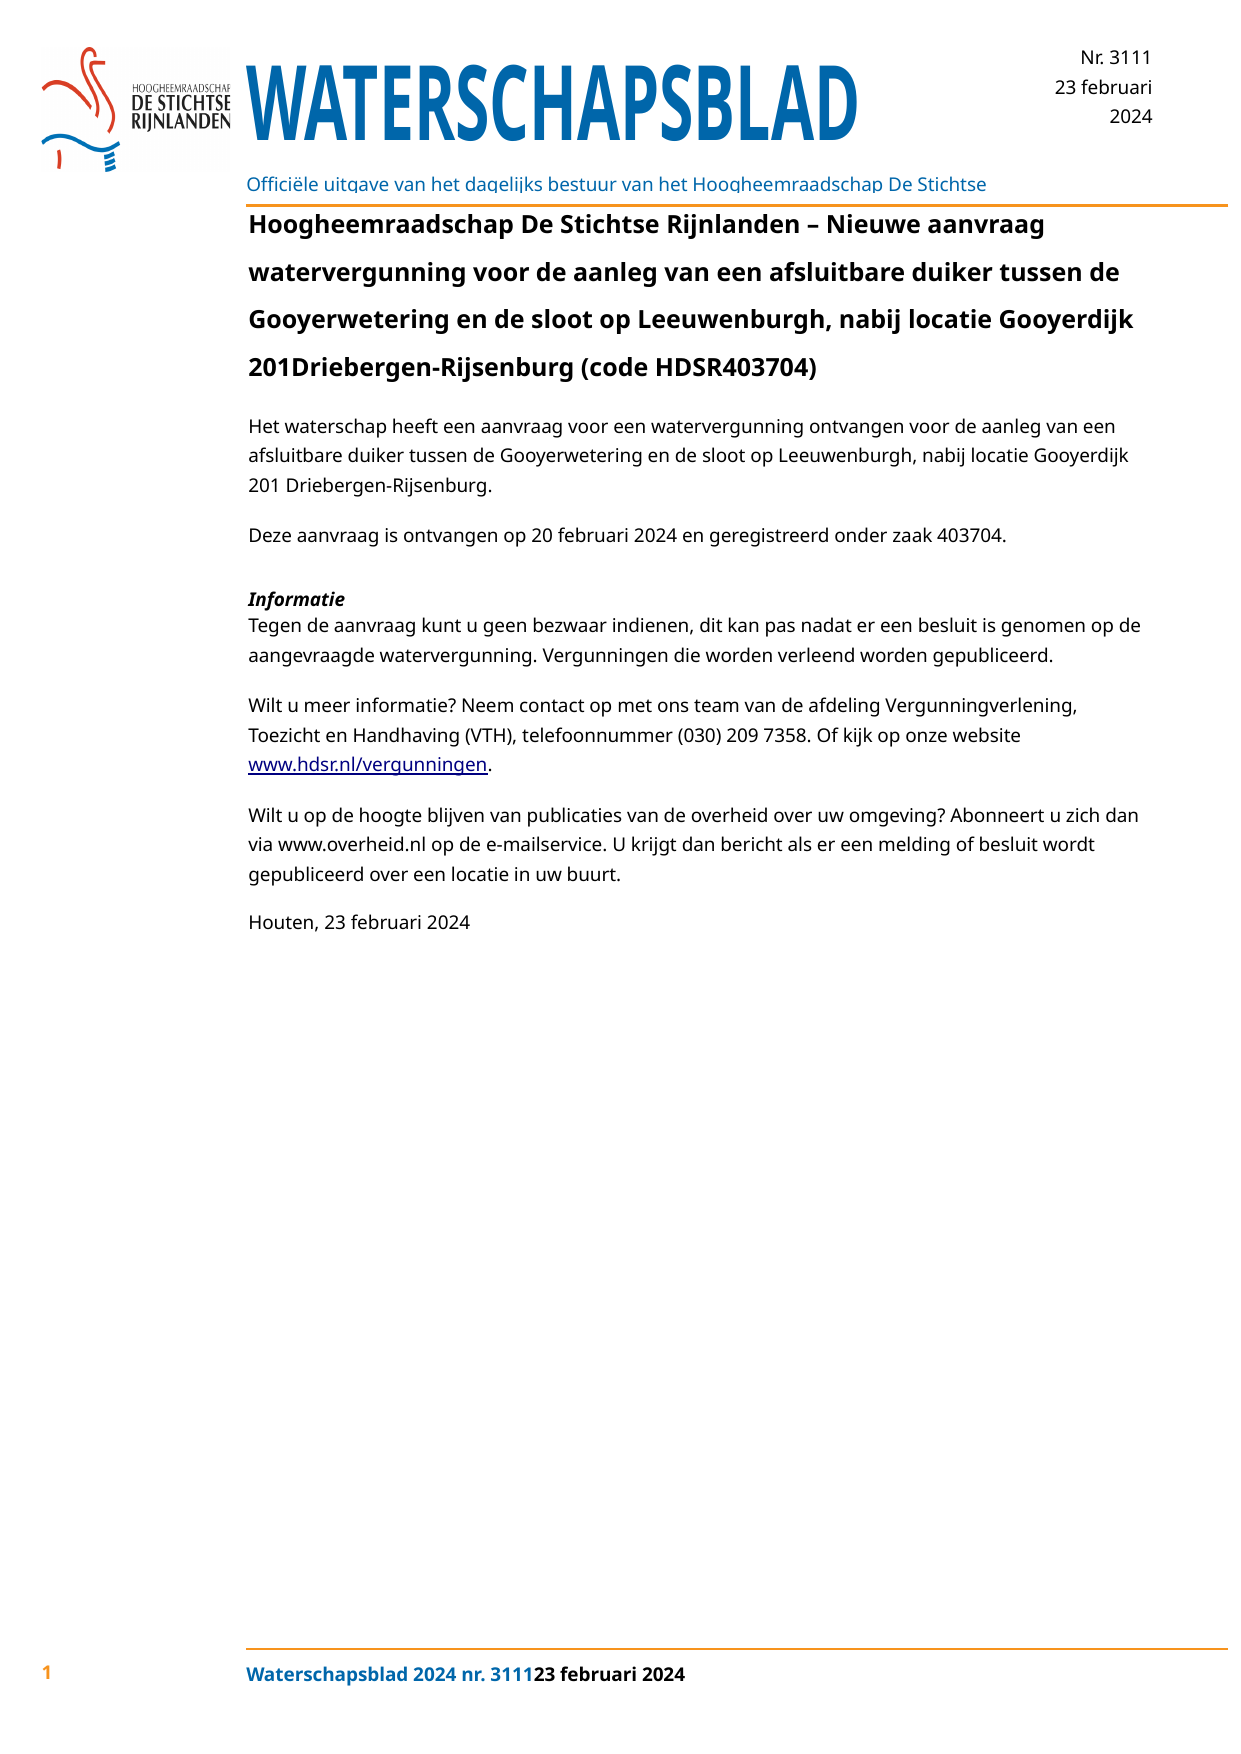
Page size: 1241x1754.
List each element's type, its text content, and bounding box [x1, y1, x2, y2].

text Hoogheemraadschap De Stichtse Rijnlanden – Nieuwe aanvraag watervergunning voor de aanleg van een afsluitbare duiker tussen de Gooyerwetering en de sloot op Leeuwenburgh, nabij locatie Gooyerdijk 201Driebergen-Rijsenburg (code HDSR403704) [248, 207, 1152, 384]
text Houten, 23 februari 2024 [248, 909, 1152, 935]
text Het waterschap heeft een aanvraag voor een watervergunning ontvangen voor de aanleg van een afsluitbare duiker tussen de Gooyerwetering en de sloot op Leeuwenburgh, nabij locatie Gooyerdijk 201 Driebergen-Rijsenburg. [248, 413, 1152, 498]
text Wilt u meer informatie? Neem contact op met ons team van de afdeling Vergunningverlening, Toezicht en Handhaving (VTH), telefoonnummer (030) 209 7358. Of kijk op onze website www.hdsr.nl/vergunningen. [248, 692, 1152, 777]
text Informatie [248, 587, 1152, 612]
text Wilt u op de hoogte blijven van publicaties van de overheid over uw omgeving? Abonneert u zich dan via www.overheid.nl op de e-mailservice. U krijgt dan bericht als er een melding of besluit wordt gepubliceerd over een locatie in uw buurt. [248, 802, 1152, 887]
text Deze aanvraag is ontvangen op 20 februari 2024 en geregistreerd onder zaak 403704. [248, 523, 1152, 548]
text Tegen de aanvraag kunt u geen bezwaar indienen, dit kan pas nadat er een besluit is genomen op de aangevraagde watervergunning. Vergunningen die worden verleend worden gepubliceerd. [248, 612, 1152, 668]
picture [41, 47, 231, 172]
